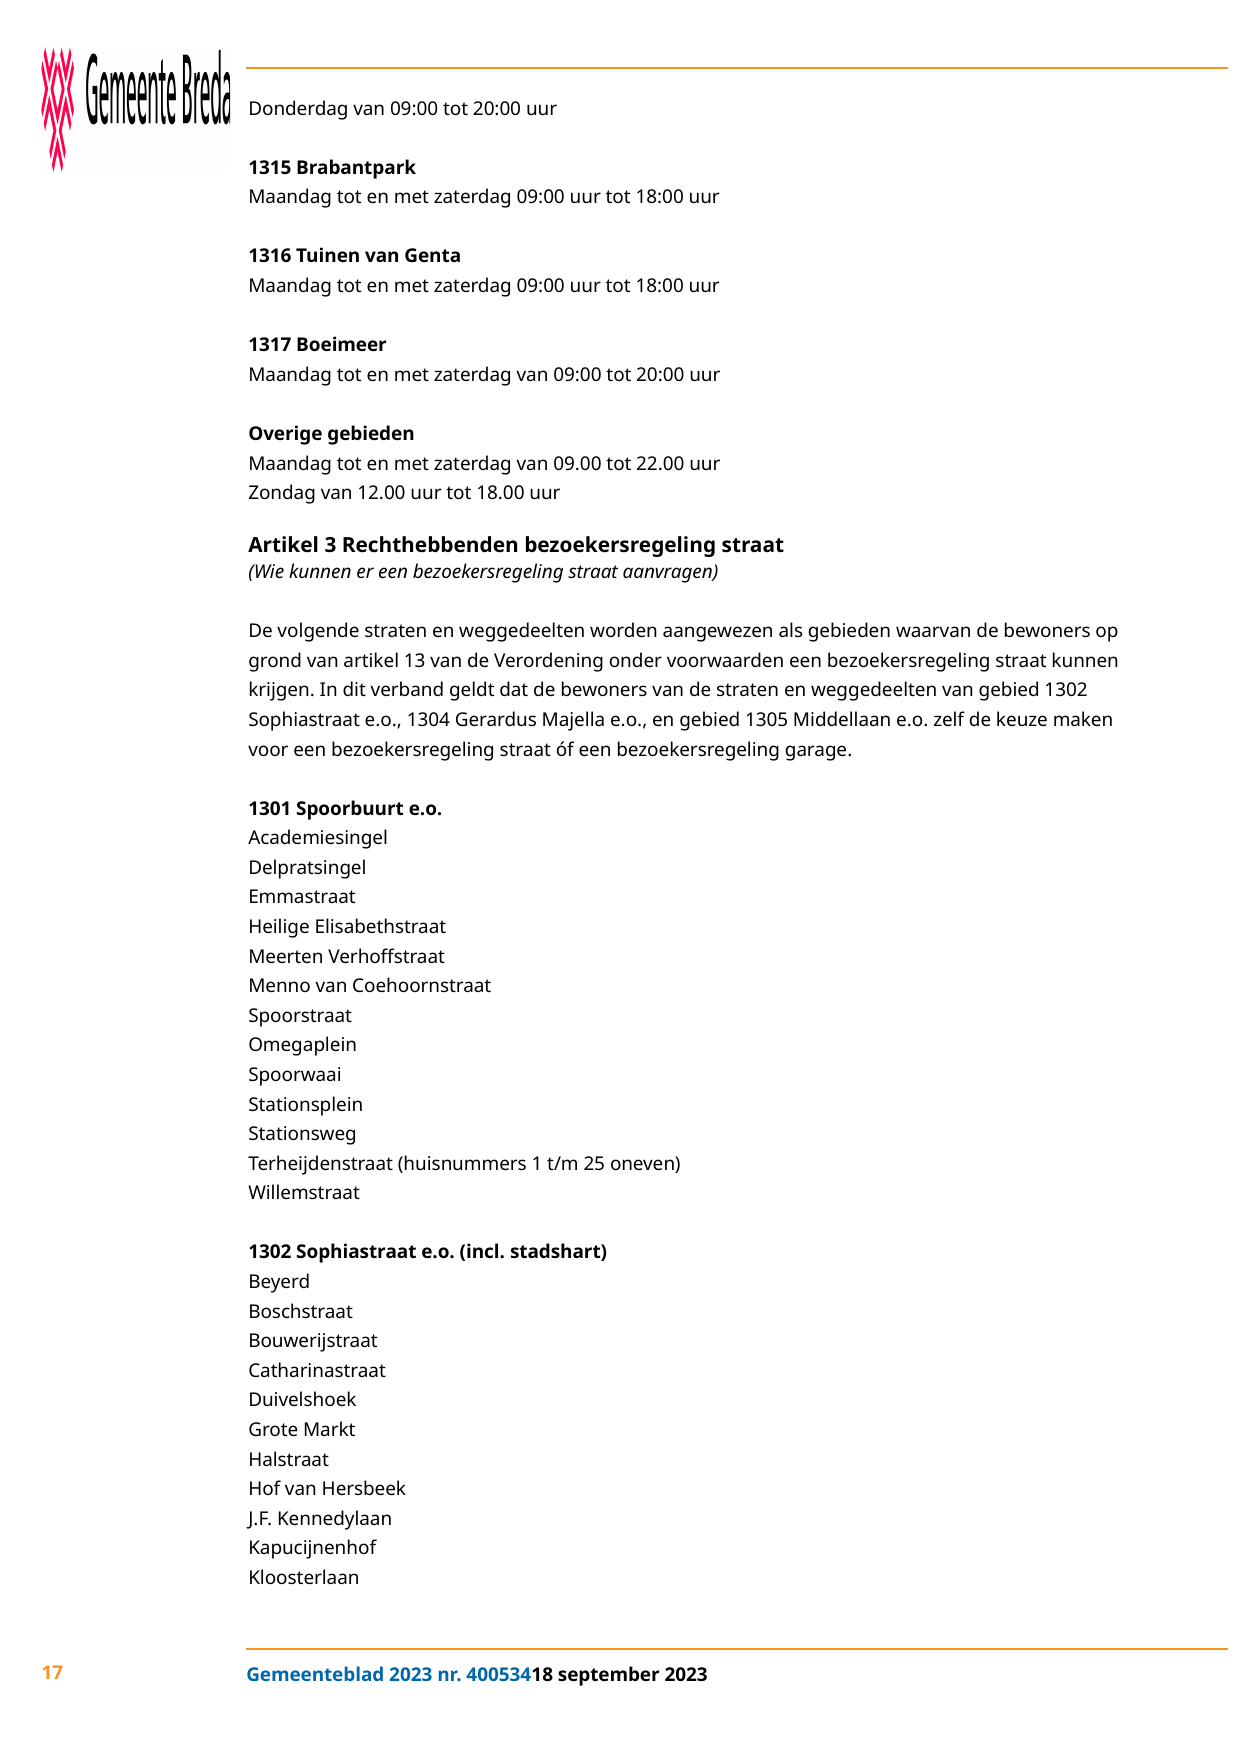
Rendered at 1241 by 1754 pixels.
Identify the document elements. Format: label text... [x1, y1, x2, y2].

text Halstraat [248, 1446, 1152, 1471]
text Donderdag van 09:00 tot 20:00 uur [248, 95, 1152, 121]
text Spoorstraat [248, 1002, 1152, 1028]
text Kapucijnenhof [248, 1534, 1152, 1560]
text De volgende straten en weggedeelten worden aangewezen als gebieden waarvan de bewoners op grond van artikel 13 van de Verordening onder voorwaarden een bezoekersregeling straat kunnen krijgen. In dit verband geldt dat de bewoners van de straten en weggedeelten van gebied 1302 Sophiastraat e.o., 1304 Gerardus Majella e.o., en gebied 1305 Middellaan e.o. zelf de keuze maken voor een bezoekersregeling straat óf een bezoekersregeling garage. [248, 617, 1152, 761]
text Willemstraat [248, 1179, 1152, 1205]
text Kloosterlaan [248, 1564, 1152, 1590]
text 1301 Spoorbuurt e.o. [248, 795, 1152, 821]
text Emmastraat [248, 884, 1152, 909]
text Omegaplein [248, 1032, 1152, 1057]
text Meerten Verhoffstraat [248, 943, 1152, 968]
text Academiesingel [248, 824, 1152, 850]
text Maandag tot en met zaterdag van 09.00 tot 22.00 uur [248, 450, 1152, 476]
text Delpratsingel [248, 854, 1152, 880]
text Terheijdenstraat (huisnummers 1 t/m 25 oneven) [248, 1150, 1152, 1176]
picture [41, 47, 231, 172]
text Bouwerijstraat [248, 1327, 1152, 1353]
text Menno van Coehoornstraat [248, 972, 1152, 998]
text Stationsweg [248, 1120, 1152, 1146]
text J.F. Kennedylaan [248, 1505, 1152, 1531]
text 1317 Boeimeer [248, 331, 1152, 357]
text Duivelshoek [248, 1387, 1152, 1412]
text Artikel 3 Rechthebbenden bezoekersregeling straat [248, 530, 1152, 558]
text Stationsplein [248, 1091, 1152, 1116]
text Maandag tot en met zaterdag van 09:00 tot 20:00 uur [248, 361, 1152, 387]
text Maandag tot en met zaterdag 09:00 uur tot 18:00 uur [248, 183, 1152, 209]
text Heilige Elisabethstraat [248, 913, 1152, 939]
text Spoorwaai [248, 1061, 1152, 1087]
text Beyerd [248, 1268, 1152, 1294]
text Maandag tot en met zaterdag 09:00 uur tot 18:00 uur [248, 272, 1152, 298]
text 1315 Brabantpark [248, 154, 1152, 180]
text Overige gebieden [248, 420, 1152, 446]
text 1316 Tuinen van Genta [248, 243, 1152, 268]
text Catharinastraat [248, 1357, 1152, 1383]
text Grote Markt [248, 1416, 1152, 1442]
text Hof van Hersbeek [248, 1475, 1152, 1501]
text (Wie kunnen er een bezoekersregeling straat aanvragen) [248, 558, 1152, 584]
text 1302 Sophiastraat e.o. (incl. stadshart) [248, 1239, 1152, 1264]
text Zondag van 12.00 uur tot 18.00 uur [248, 479, 1152, 505]
text Boschstraat [248, 1298, 1152, 1323]
